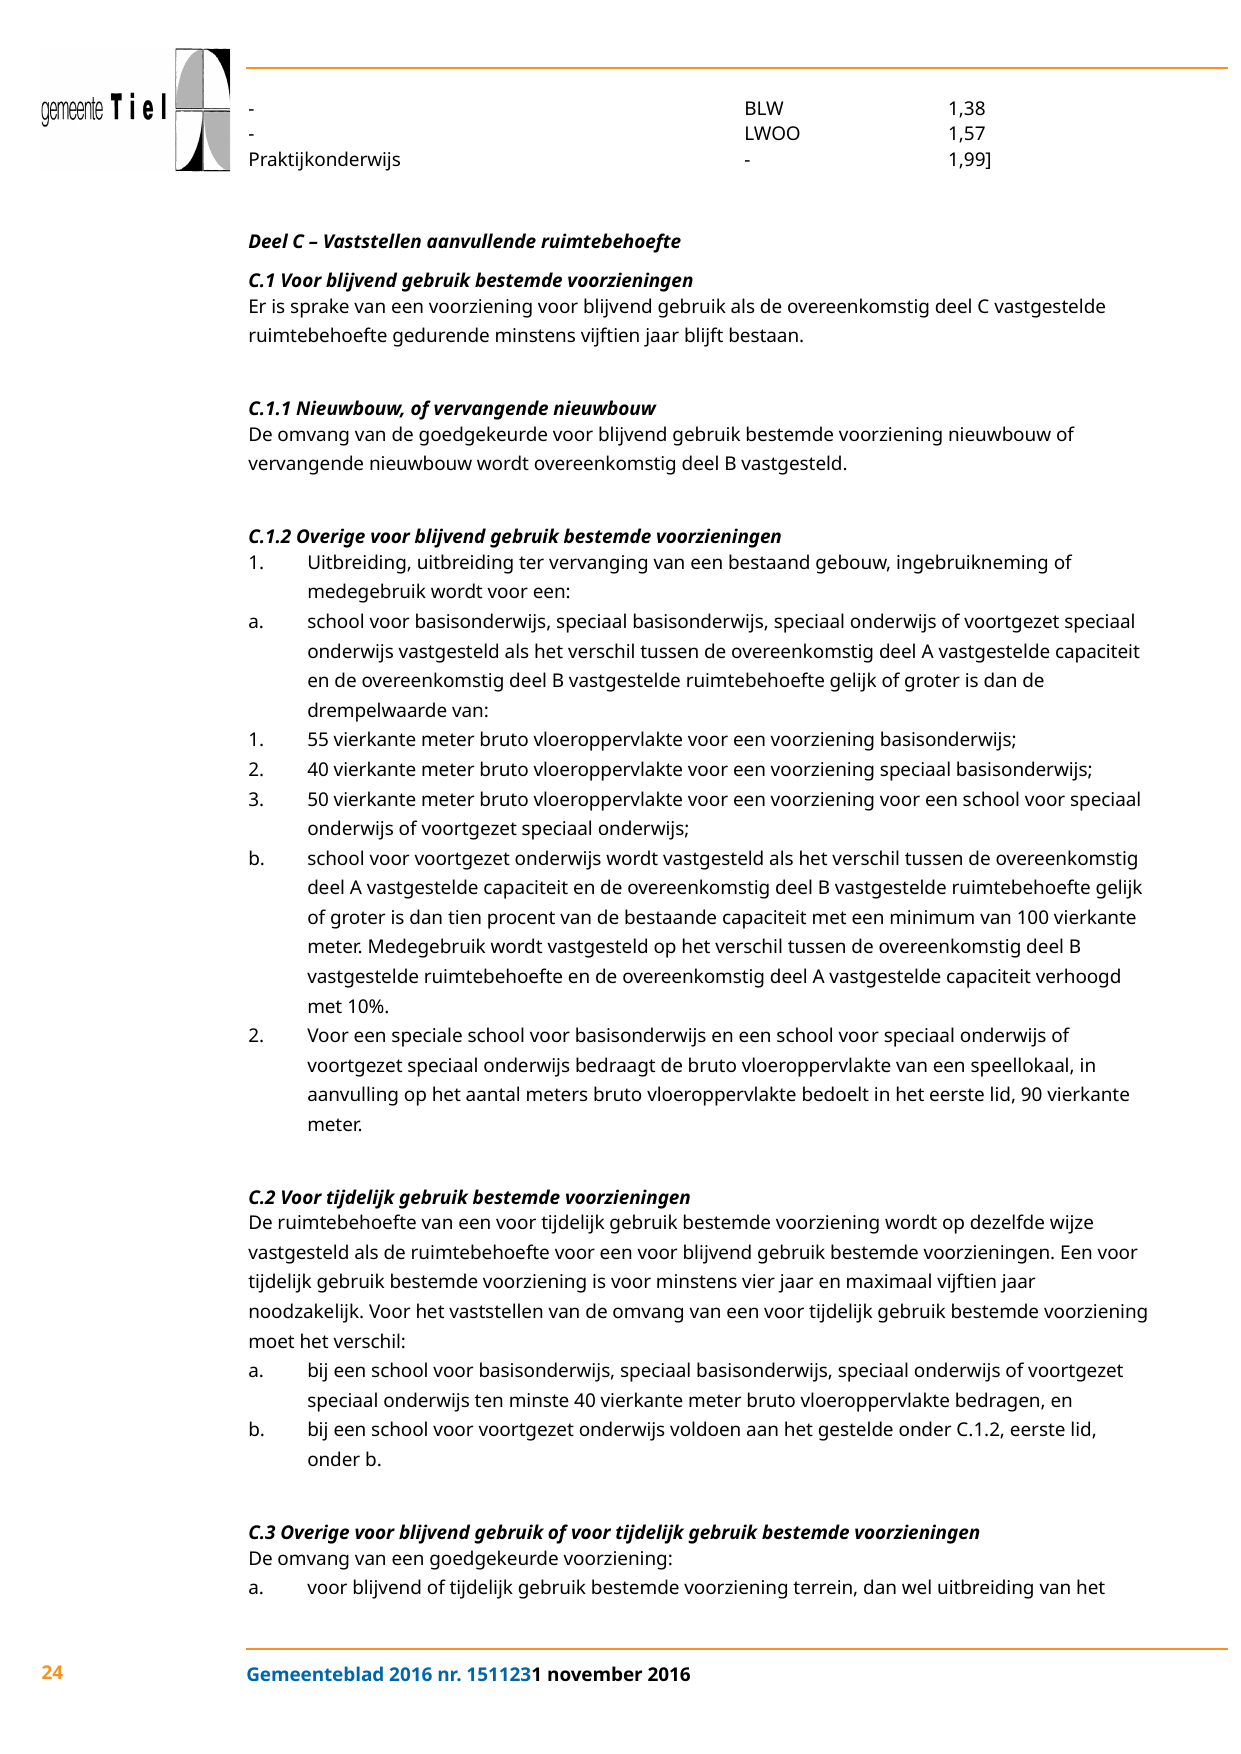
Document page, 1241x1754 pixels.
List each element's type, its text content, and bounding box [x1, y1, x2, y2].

list 55 vierkante meter bruto vloeroppervlakte voor een voorziening basisonderwijs; [248, 727, 1152, 752]
table_cell - [248, 121, 744, 146]
list 40 vierkante meter bruto vloeroppervlakte voor een voorziening speciaal basisonderwijs; [248, 756, 1152, 782]
list bij een school voor basisonderwijs, speciaal basisonderwijs, speciaal onderwijs of voortgezet speciaal onderwijs ten minste 40 vierkante meter bruto vloeroppervlakte bedragen, en [248, 1357, 1152, 1413]
table_cell - [248, 95, 744, 121]
list Voor een speciale school voor basisonderwijs en een school voor speciaal onderwijs of voortgezet speciaal onderwijs bedraagt de bruto vloeroppervlakte van een speellokaal, in aanvulling op het aantal meters bruto vloeroppervlakte bedoelt in het eerste lid, 90 vierkante meter. [248, 1022, 1152, 1137]
table_cell 1,38 [948, 95, 1152, 121]
table_cell 1,57 [948, 121, 1152, 146]
text Er is sprake van een voorziening voor blijvend gebruik als de overeenkomstig deel C vastgestelde ruimtebehoefte gedurende minstens vijftien jaar blijft bestaan. [248, 293, 1152, 348]
text De omvang van de goedgekeurde voor blijvend gebruik bestemde voorziening nieuwbouw of vervangende nieuwbouw wordt overeenkomstig deel B vastgesteld. [248, 421, 1152, 476]
list voor blijvend of tijdelijk gebruik bestemde voorziening terrein, dan wel uitbreiding van het [248, 1574, 1152, 1600]
table_cell - [744, 146, 948, 172]
list school voor voortgezet onderwijs wordt vastgesteld als het verschil tussen de overeenkomstig deel A vastgestelde capaciteit en de overeenkomstig deel B vastgestelde ruimtebehoefte gelijk of groter is dan tien procent van de bestaande capaciteit met een minimum van 100 vierkante meter. Medegebruik wordt vastgesteld op het verschil tussen de overeenkomstig deel B vastgestelde ruimtebehoefte en de overeenkomstig deel A vastgestelde capaciteit verhoogd met 10%. [248, 845, 1152, 1018]
text C.1.1 Nieuwbouw, of vervangende nieuwbouw [248, 395, 1152, 421]
list Uitbreiding, uitbreiding ter vervanging van een bestaand gebouw, ingebruikneming of medegebruik wordt voor een: [248, 549, 1152, 604]
picture [41, 47, 231, 172]
table_cell 1,99] [948, 146, 1152, 172]
text De omvang van een goedgekeurde voorziening: [248, 1545, 1152, 1570]
table_cell Praktijkonderwijs [248, 146, 744, 172]
text De ruimtebehoefte van een voor tijdelijk gebruik bestemde voorziening wordt op dezelfde wijze vastgesteld als de ruimtebehoefte voor een voor blijvend gebruik bestemde voorzieningen. Een voor tijdelijk gebruik bestemde voorziening is voor minstens vier jaar en maximaal vijftien jaar noodzakelijk. Voor het vaststellen van de omvang van een voor tijdelijk gebruik bestemde voorziening moet het verschil: [248, 1209, 1152, 1354]
text Deel C – Vaststellen aanvullende ruimtebehoefte [248, 228, 1152, 254]
table_cell BLW [744, 95, 948, 121]
table_cell LWOO [744, 121, 948, 146]
list school voor basisonderwijs, speciaal basisonderwijs, speciaal onderwijs of voortgezet speciaal onderwijs vastgesteld als het verschil tussen de overeenkomstig deel A vastgestelde capaciteit en de overeenkomstig deel B vastgestelde ruimtebehoefte gelijk of groter is dan de drempelwaarde van: [248, 608, 1152, 723]
text C.3 Overige voor blijvend gebruik of voor tijdelijk gebruik bestemde voorzieningen [248, 1519, 1152, 1545]
text C.1.2 Overige voor blijvend gebruik bestemde voorzieningen [248, 523, 1152, 549]
list 50 vierkante meter bruto vloeroppervlakte voor een voorziening voor een school voor speciaal onderwijs of voortgezet speciaal onderwijs; [248, 786, 1152, 841]
list bij een school voor voortgezet onderwijs voldoen aan het gestelde onder C.1.2, eerste lid, onder b. [248, 1417, 1152, 1472]
text C.2 Voor tijdelijk gebruik bestemde voorzieningen [248, 1184, 1152, 1209]
text C.1 Voor blijvend gebruik bestemde voorzieningen [248, 267, 1152, 293]
